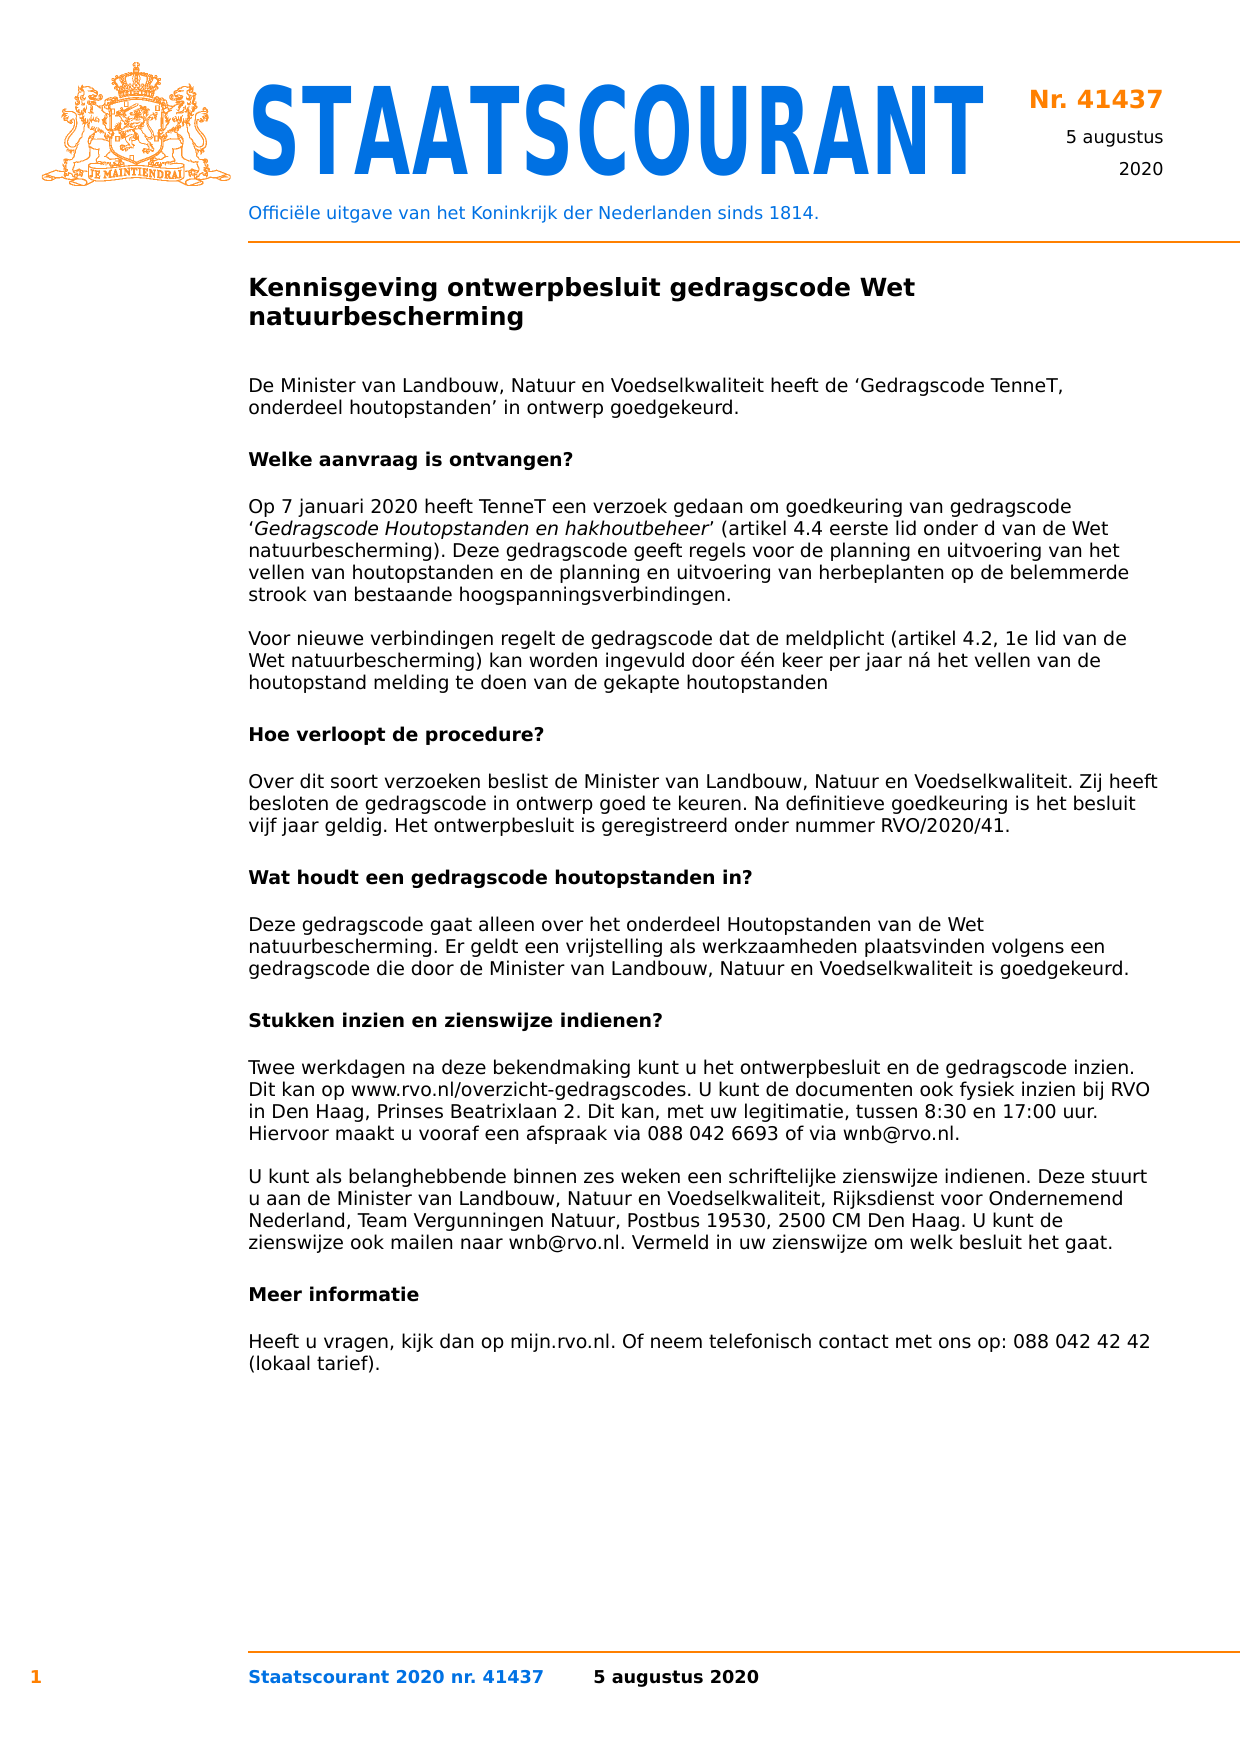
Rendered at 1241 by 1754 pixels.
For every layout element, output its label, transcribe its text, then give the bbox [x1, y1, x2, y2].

text Heeft u vragen, kijk dan op mijn.rvo.nl. Of neem telefonisch contact met ons op: 088 042 42 42 (lokaal tarief). [248, 1331, 1163, 1375]
table_cell 5 augustus [998, 121, 1240, 153]
text Voor nieuwe verbindingen regelt de gedragscode dat de meldplicht (artikel 4.2, 1e lid van de Wet natuurbescherming) kan worden ingevuld door één keer per jaar ná het vellen van de houtopstand melding te doen van de gekapte houtopstanden [248, 628, 1163, 694]
subtitle Kennisgeving ontwerpbesluit gedragscode Wet natuurbescherming [248, 273, 1163, 331]
text Over dit soort verzoeken beslist de Minister van Landbouw, Natuur en Voedselkwaliteit. Zij heeft besloten de gedragscode in ontwerp goed te keuren. Na definitieve goedkeuring is het besluit vijf jaar geldig. Het ontwerpbesluit is geregistreerd onder nummer RVO/2020/41. [248, 771, 1163, 837]
table_header Nr. 41437 [998, 62, 1240, 121]
table_cell Officiële uitgave van het Koninkrijk der Nederlanden sinds 1814. [248, 203, 1240, 241]
subtitle Welke aanvraag is ontvangen? [248, 449, 1163, 471]
text U kunt als belanghebbende binnen zes weken een schriftelijke zienswijze indienen. Deze stuurt u aan de Minister van Landbouw, Natuur en Voedselkwaliteit, Rijksdienst voor Ondernemend Nederland, Team Vergunningen Natuur, Postbus 19530, 2500 CM Den Haag. U kunt de zienswijze ook mailen naar wnb@rvo.nl. Vermeld in uw zienswijze om welk besluit het gaat. [248, 1166, 1163, 1254]
subtitle Hoe verloopt de procedure? [248, 724, 1163, 746]
subtitle Meer informatie [248, 1284, 1163, 1306]
text De Minister van Landbouw, Natuur en Voedselkwaliteit heeft de ‘Gedragscode TenneT, onderdeel houtopstanden’ in ontwerp goedgekeurd. [248, 375, 1163, 419]
text Twee werkdagen na deze bekendmaking kunt u het ontwerpbesluit en de gedragscode inzien. Dit kan op www.rvo.nl/overzicht-gedragscodes. U kunt de documenten ook fysiek inzien bij RVO in Den Haag, Prinses Beatrixlaan 2. Dit kan, met uw legitimatie, tussen 8:30 en 17:00 uur. Hiervoor maakt u vooraf een afspraak via 088 042 6693 of via wnb@rvo.nl. [248, 1057, 1163, 1144]
subtitle Stukken inzien en zienswijze indienen? [248, 1009, 1163, 1032]
picture [41, 62, 231, 186]
table_header STAATSCOURANT [248, 62, 998, 203]
subtitle Wat houdt een gedragscode houtopstanden in? [248, 867, 1163, 889]
table_cell 2020 [998, 153, 1240, 203]
text Op 7 januari 2020 heeft TenneT een verzoek gedaan om goedkeuring van gedragscode ‘Gedragscode Houtopstanden en hakhoutbeheer’ (artikel 4.4 eerste lid onder d van de Wet natuurbescherming). Deze gedragscode geeft regels voor de planning en uitvoering van het vellen van houtopstanden en de planning en uitvoering van herbeplanten op de belemmerde strook van bestaande hoogspanningsverbindingen. [248, 496, 1163, 606]
text Deze gedragscode gaat alleen over het onderdeel Houtopstanden van de Wet natuurbescherming. Er geldt een vrijstelling als werkzaamheden plaatsvinden volgens een gedragscode die door de Minister van Landbouw, Natuur en Voedselkwaliteit is goedgekeurd. [248, 914, 1163, 979]
table_header [25, 62, 248, 241]
